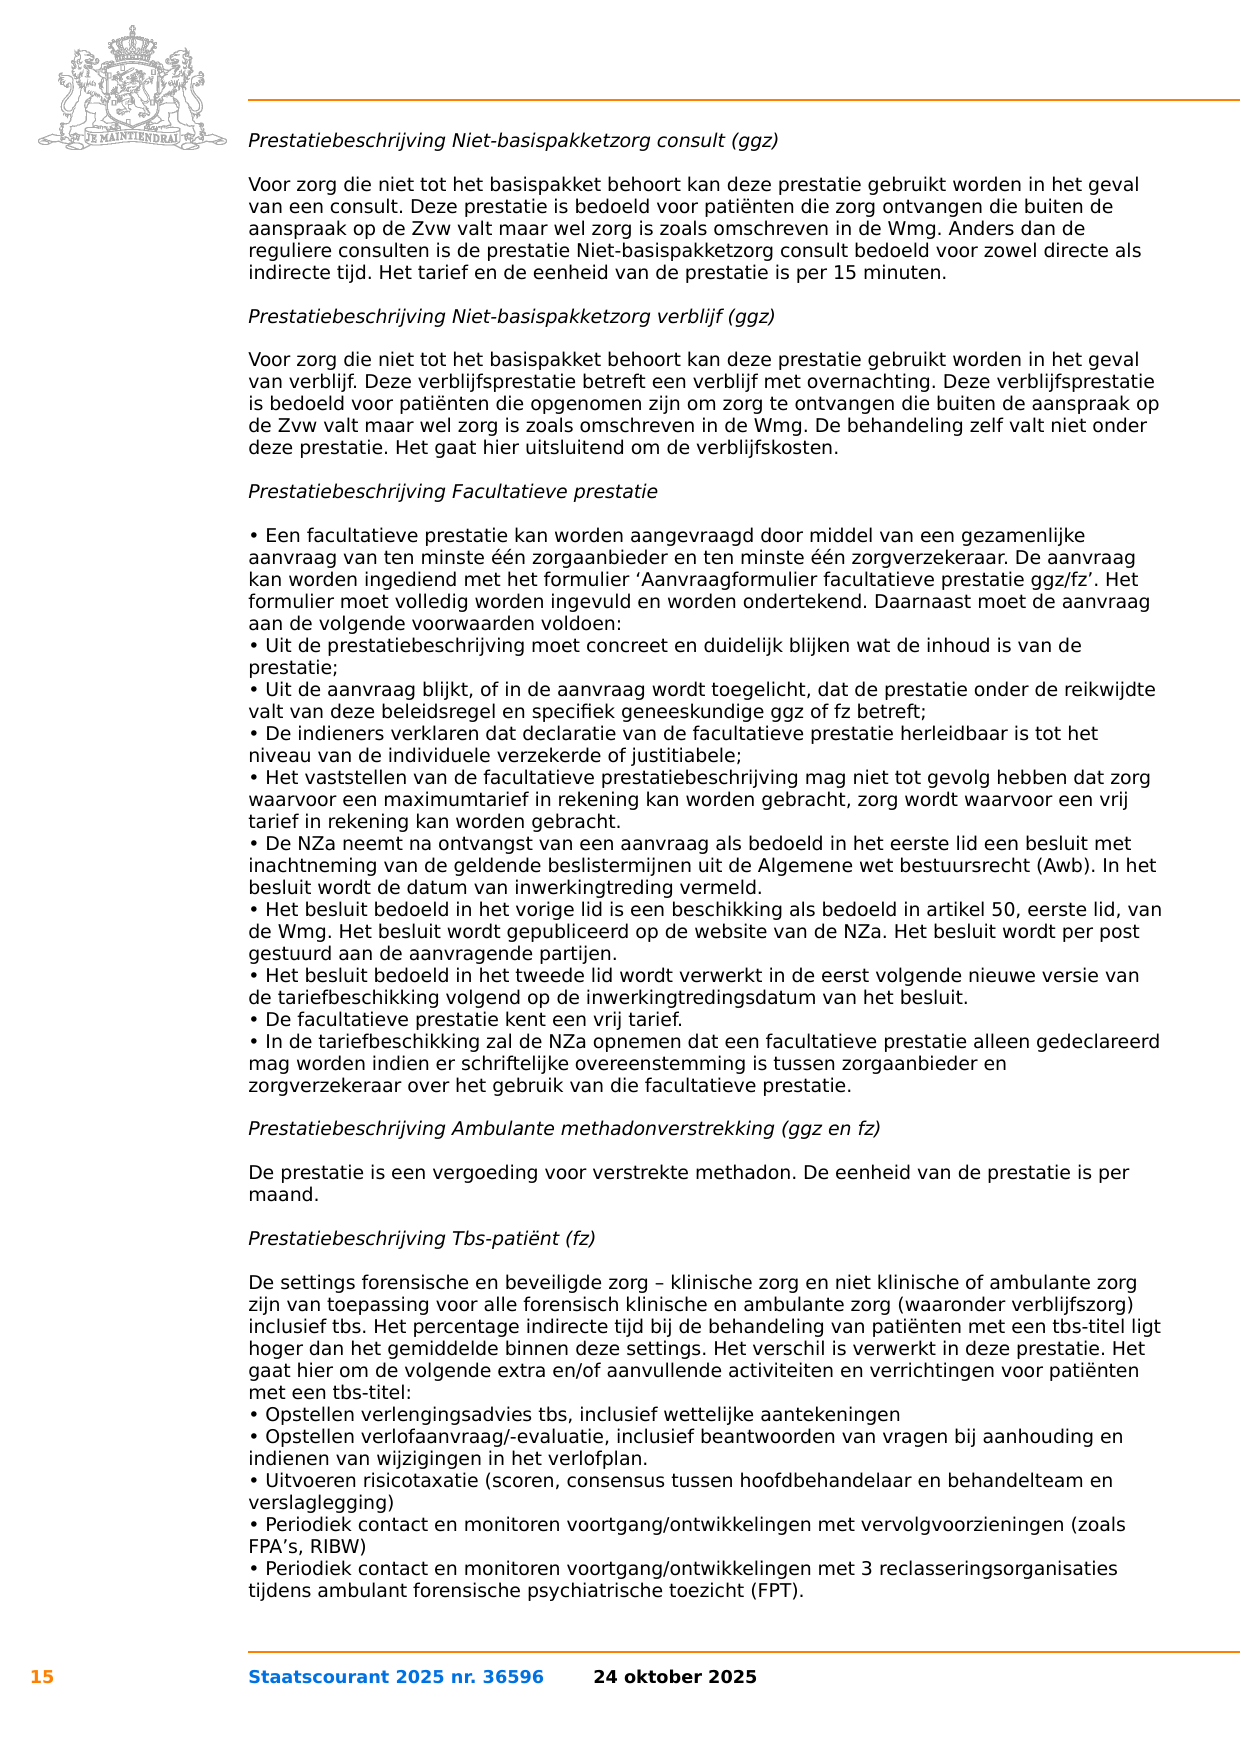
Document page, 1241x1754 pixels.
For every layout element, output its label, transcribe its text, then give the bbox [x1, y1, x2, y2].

text De settings forensische en beveiligde zorg – klinische zorg en niet klinische of ambulante zorg zijn van toepassing voor alle forensisch klinische en ambulante zorg (waaronder verblijfszorg) inclusief tbs. Het percentage indirecte tijd bij de behandeling van patiënten met een tbs-titel ligt hoger dan het gemiddelde binnen deze settings. Het verschil is verwerkt in deze prestatie. Het gaat hier om de volgende extra en/of aanvullende activiteiten en verrichtingen voor patiënten met een tbs-titel: [248, 1272, 1163, 1404]
text • Het besluit bedoeld in het tweede lid wordt verwerkt in de eerst volgende nieuwe versie van de tariefbeschikking volgend op de inwerkingtredingsdatum van het besluit. [248, 964, 1163, 1008]
subtitle Prestatiebeschrijving Ambulante methadonverstrekking (ggz en fz) [248, 1118, 1163, 1140]
text • Het besluit bedoeld in het vorige lid is een beschikking als bedoeld in artikel 50, eerste lid, van de Wmg. Het besluit wordt gepubliceerd op de website van de NZa. Het besluit wordt per post gestuurd aan de aanvragende partijen. [248, 899, 1163, 964]
text Voor zorg die niet tot het basispakket behoort kan deze prestatie gebruikt worden in het geval van verblijf. Deze verblijfsprestatie betreft een verblijf met overnachting. Deze verblijfsprestatie is bedoeld voor patiënten die opgenomen zijn om zorg te ontvangen die buiten de aanspraak op de Zvw valt maar wel zorg is zoals omschreven in de Wmg. De behandeling zelf valt niet onder deze prestatie. Het gaat hier uitsluitend om de verblijfskosten. [248, 349, 1163, 459]
text • De NZa neemt na ontvangst van een aanvraag als bedoeld in het eerste lid een besluit met inachtneming van de geldende beslistermijnen uit de Algemene wet bestuursrecht (Awb). In het besluit wordt de datum van inwerkingtreding vermeld. [248, 833, 1163, 899]
text • Het vaststellen van de facultatieve prestatiebeschrijving mag niet tot gevolg hebben dat zorg waarvoor een maximumtarief in rekening kan worden gebracht, zorg wordt waarvoor een vrij tarief in rekening kan worden gebracht. [248, 767, 1163, 833]
subtitle Prestatiebeschrijving Niet-basispakketzorg consult (ggz) [248, 130, 1163, 152]
text De prestatie is een vergoeding voor verstrekte methadon. De eenheid van de prestatie is per maand. [248, 1162, 1163, 1206]
text • Een facultatieve prestatie kan worden aangevraagd door middel van een gezamenlijke aanvraag van ten minste één zorgaanbieder en ten minste één zorgverzekeraar. De aanvraag kan worden ingediend met het formulier ‘Aanvraagformulier facultatieve prestatie ggz/fz’. Het formulier moet volledig worden ingevuld en worden ondertekend. Daarnaast moet de aanvraag aan de volgende voorwaarden voldoen: [248, 525, 1163, 635]
text • Periodiek contact en monitoren voortgang/ontwikkelingen met 3 reclasseringsorganisaties tijdens ambulant forensische psychiatrische toezicht (FPT). [248, 1558, 1163, 1602]
subtitle Prestatiebeschrijving Facultatieve prestatie [248, 481, 1163, 503]
picture [38, 25, 227, 150]
text Voor zorg die niet tot het basispakket behoort kan deze prestatie gebruikt worden in het geval van een consult. Deze prestatie is bedoeld voor patiënten die zorg ontvangen die buiten de aanspraak op de Zvw valt maar wel zorg is zoals omschreven in de Wmg. Anders dan de reguliere consulten is de prestatie Niet-basispakketzorg consult bedoeld voor zowel directe als indirecte tijd. Het tarief en de eenheid van de prestatie is per 15 minuten. [248, 174, 1163, 284]
subtitle Prestatiebeschrijving Niet-basispakketzorg verblijf (ggz) [248, 306, 1163, 327]
text • De indieners verklaren dat declaratie van de facultatieve prestatie herleidbaar is tot het niveau van de individuele verzekerde of justitiabele; [248, 723, 1163, 767]
text • In de tariefbeschikking zal de NZa opnemen dat een facultatieve prestatie alleen gedeclareerd mag worden indien er schriftelijke overeenstemming is tussen zorgaanbieder en zorgverzekeraar over het gebruik van die facultatieve prestatie. [248, 1031, 1163, 1096]
text • Uitvoeren risicotaxatie (scoren, consensus tussen hoofdbehandelaar en behandelteam en verslaglegging) [248, 1470, 1163, 1514]
text • Periodiek contact en monitoren voortgang/ontwikkelingen met vervolgvoorzieningen (zoals FPA’s, RIBW) [248, 1514, 1163, 1558]
text • Uit de prestatiebeschrijving moet concreet en duidelijk blijken wat de inhoud is van de prestatie; [248, 635, 1163, 679]
text • Opstellen verlofaanvraag/-evaluatie, inclusief beantwoorden van vragen bij aanhouding en indienen van wijzigingen in het verlofplan. [248, 1426, 1163, 1470]
text • Opstellen verlengingsadvies tbs, inclusief wettelijke aantekeningen [248, 1404, 1163, 1426]
text • Uit de aanvraag blijkt, of in de aanvraag wordt toegelicht, dat de prestatie onder de reikwijdte valt van deze beleidsregel en specifiek geneeskundige ggz of fz betreft; [248, 679, 1163, 723]
text • De facultatieve prestatie kent een vrij tarief. [248, 1008, 1163, 1031]
subtitle Prestatiebeschrijving Tbs-patiënt (fz) [248, 1228, 1163, 1250]
